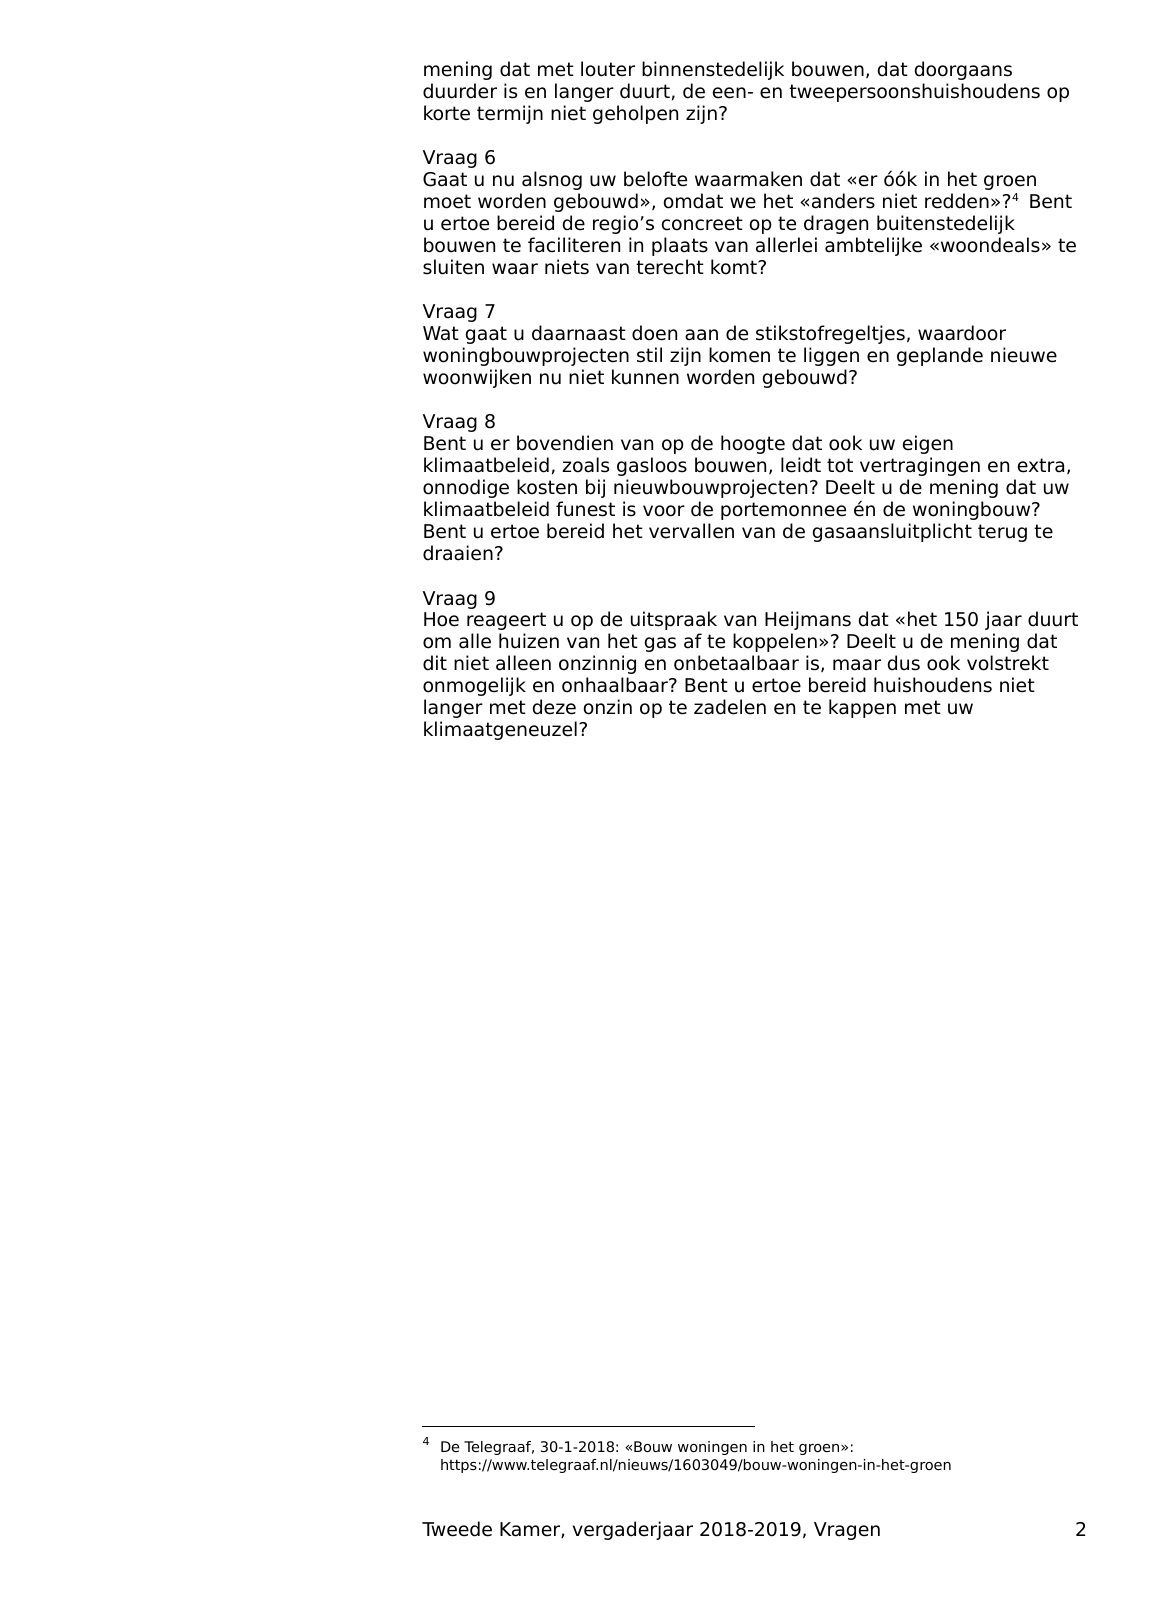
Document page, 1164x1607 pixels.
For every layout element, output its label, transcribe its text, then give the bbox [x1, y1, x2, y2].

text Bent u er bovendien van op de hoogte dat ook uw eigen klimaatbeleid, zoals gasloos bouwen, leidt tot vertragingen en extra, onnodige kosten bij nieuwbouwprojecten? Deelt u de mening dat uw klimaatbeleid funest is voor de portemonnee én de woningbouw? Bent u ertoe bereid het vervallen van de gasaansluitplicht terug te draaien? [422, 433, 1087, 565]
text Gaat u nu alsnog uw belofte waarmaken dat «er óók in het groen moet worden gebouwd», omdat we het «anders niet redden»? Bent u ertoe bereid de regio’s concreet op te dragen buitenstedelijk bouwen te faciliteren in plaats van allerlei ambtelijke «woondeals» te sluiten waar niets van terecht komt? [422, 169, 1087, 279]
text Hoe reageert u op de uitspraak van Heijmans dat «het 150 jaar duurt om alle huizen van het gas af te koppelen»? Deelt u de mening dat dit niet alleen onzinnig en onbetaalbaar is, maar dus ook volstrekt onmogelijk en onhaalbaar? Bent u ertoe bereid huishoudens niet langer met deze onzin op te zadelen en te kappen met uw klimaatgeneuzel? [422, 609, 1087, 741]
text Vraag 8 [422, 411, 1087, 433]
text Vraag 6 [422, 147, 1087, 169]
text De Telegraaf, 30-1-2018: «Bouw woningen in het groen»: https://www.telegraaf.nl/nieuws/1603049/bouw-woningen-in-het-groen [422, 1435, 1087, 1474]
text Wat gaat u daarnaast doen aan de stikstofregeltjes, waardoor woningbouwprojecten stil zijn komen te liggen en geplande nieuwe woonwijken nu niet kunnen worden gebouwd? [422, 323, 1087, 389]
text Vraag 9 [422, 587, 1087, 609]
text Vraag 7 [422, 301, 1087, 323]
text mening dat met louter binnenstedelijk bouwen, dat doorgaans duurder is en langer duurt, de een- en tweepersoonshuishoudens op korte termijn niet geholpen zijn? [422, 59, 1087, 125]
